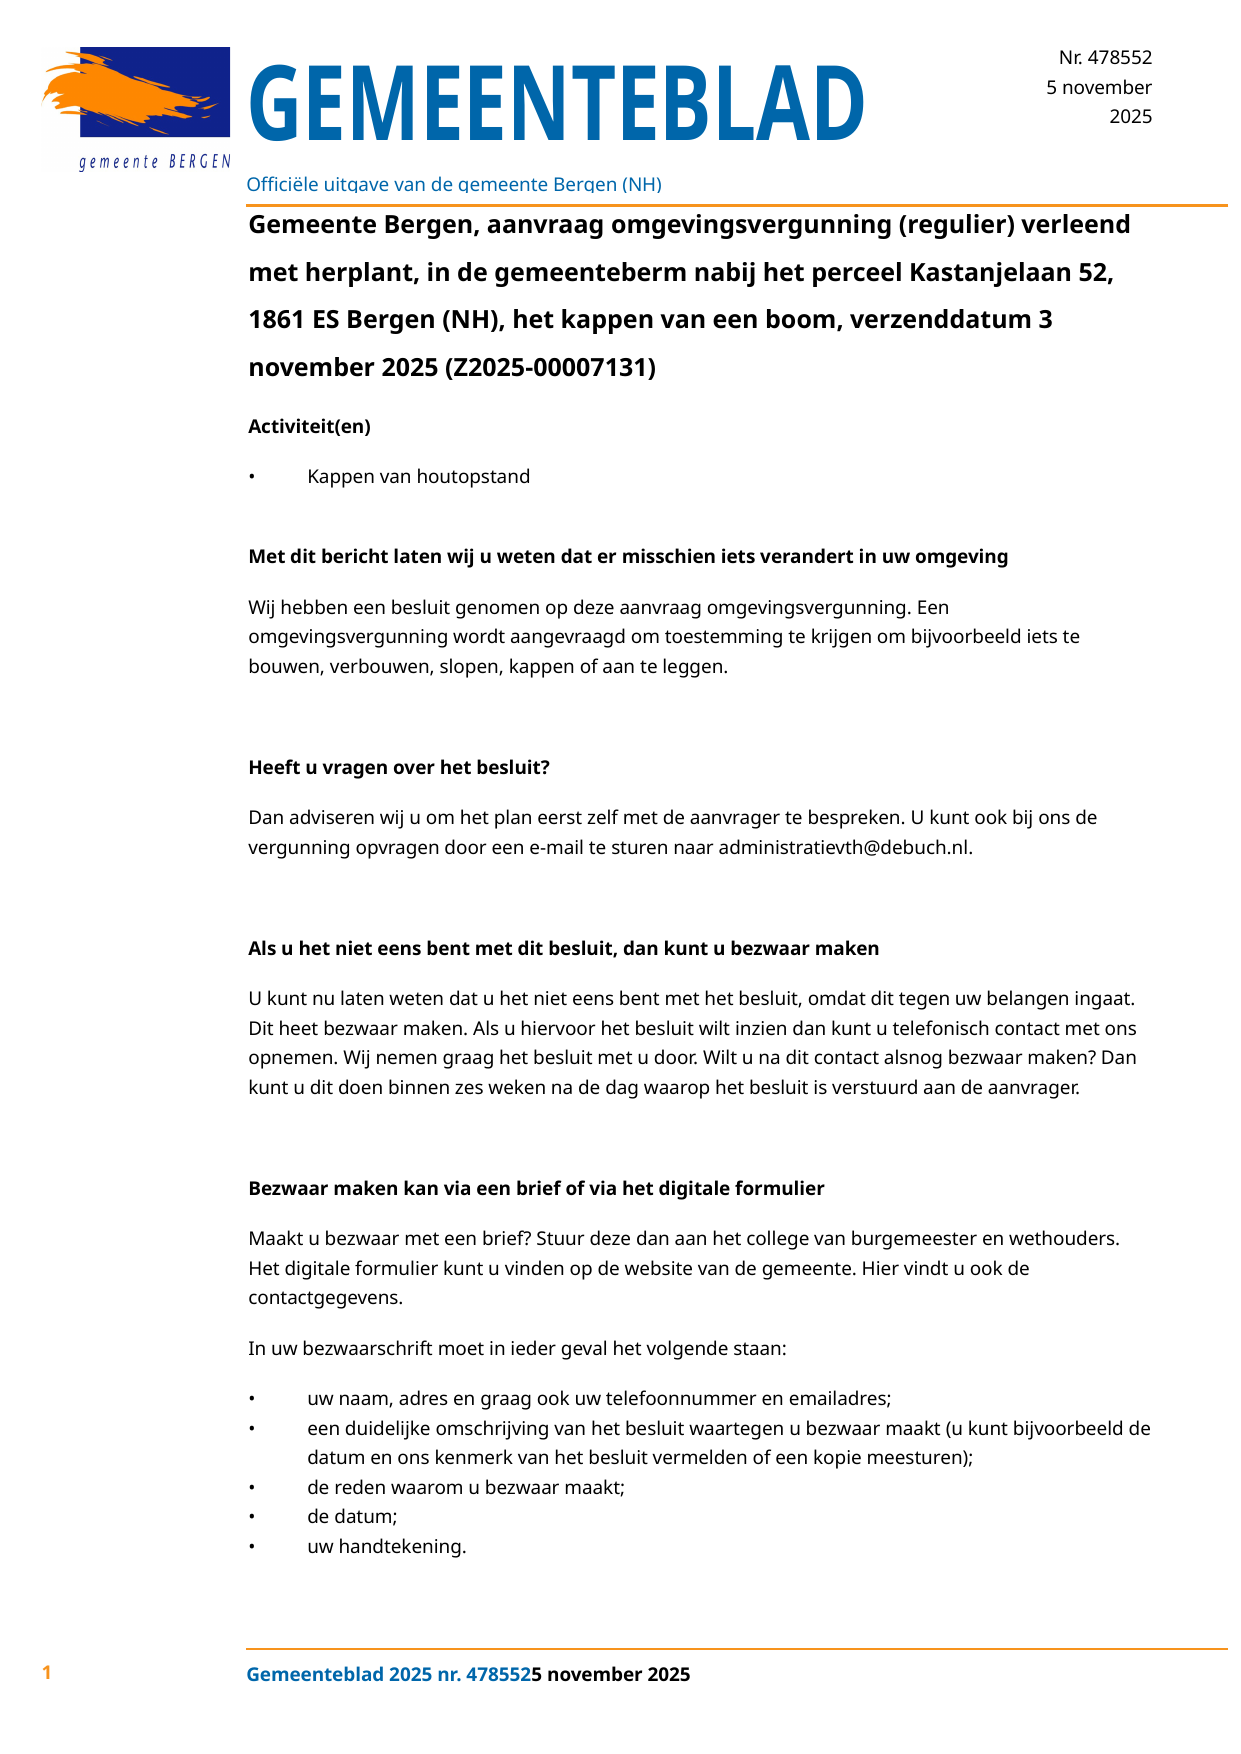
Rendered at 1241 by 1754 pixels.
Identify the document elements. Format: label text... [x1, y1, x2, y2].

text Activiteit(en) [248, 413, 1152, 439]
text Als u het niet eens bent met dit besluit, dan kunt u bezwaar maken [248, 935, 1152, 961]
list uw handtekening. [248, 1533, 1152, 1559]
text Met dit bericht laten wij u weten dat er misschien iets verandert in uw omgeving [248, 543, 1152, 569]
text Gemeente Bergen, aanvraag omgevingsvergunning (regulier) verleend met herplant, in de gemeenteberm nabij het perceel Kastanjelaan 52, 1861 ES Bergen (NH), het kappen van een boom, verzenddatum 3 november 2025 (Z2025-00007131) [248, 207, 1152, 384]
text Wij hebben een besluit genomen op deze aanvraag omgevingsvergunning. Een omgevingsvergunning wordt aangevraagd om toestemming te krijgen om bijvoorbeeld iets te bouwen, verbouwen, slopen, kappen of aan te leggen. [248, 594, 1152, 679]
text Maakt u bezwaar met een brief? Stuur deze dan aan het college van burgemeester en wethouders. Het digitale formulier kunt u vinden op de website van de gemeente. Hier vindt u ook de contactgegevens. [248, 1225, 1152, 1310]
picture [41, 47, 231, 172]
text Heeft u vragen over het besluit? [248, 754, 1152, 780]
text Bezwaar maken kan via een brief of via het digitale formulier [248, 1175, 1152, 1201]
text In uw bezwaarschrift moet in ieder geval het volgende staan: [248, 1335, 1152, 1361]
list Kappen van houtopstand [248, 463, 1152, 489]
list een duidelijke omschrijving van het besluit waartegen u bezwaar maakt (u kunt bijvoorbeeld de datum en ons kenmerk van het besluit vermelden of een kopie meesturen); [248, 1415, 1152, 1470]
text Dan adviseren wij u om het plan eerst zelf met de aanvrager te bespreken. U kunt ook bij ons de vergunning opvragen door een e-mail te sturen naar administratievth@debuch.nl. [248, 804, 1152, 860]
text U kunt nu laten weten dat u het niet eens bent met het besluit, omdat dit tegen uw belangen ingaat. Dit heet bezwaar maken. Als u hiervoor het besluit wilt inzien dan kunt u telefonisch contact met ons opnemen. Wij nemen graag het besluit met u door. Wilt u na dit contact alsnog bezwaar maken? Dan kunt u dit doen binnen zes weken na de dag waarop het besluit is verstuurd aan de aanvrager. [248, 985, 1152, 1100]
list uw naam, adres en graag ook uw telefoonnummer en emailadres; [248, 1385, 1152, 1411]
list de reden waarom u bezwaar maakt; [248, 1474, 1152, 1500]
list de datum; [248, 1503, 1152, 1529]
